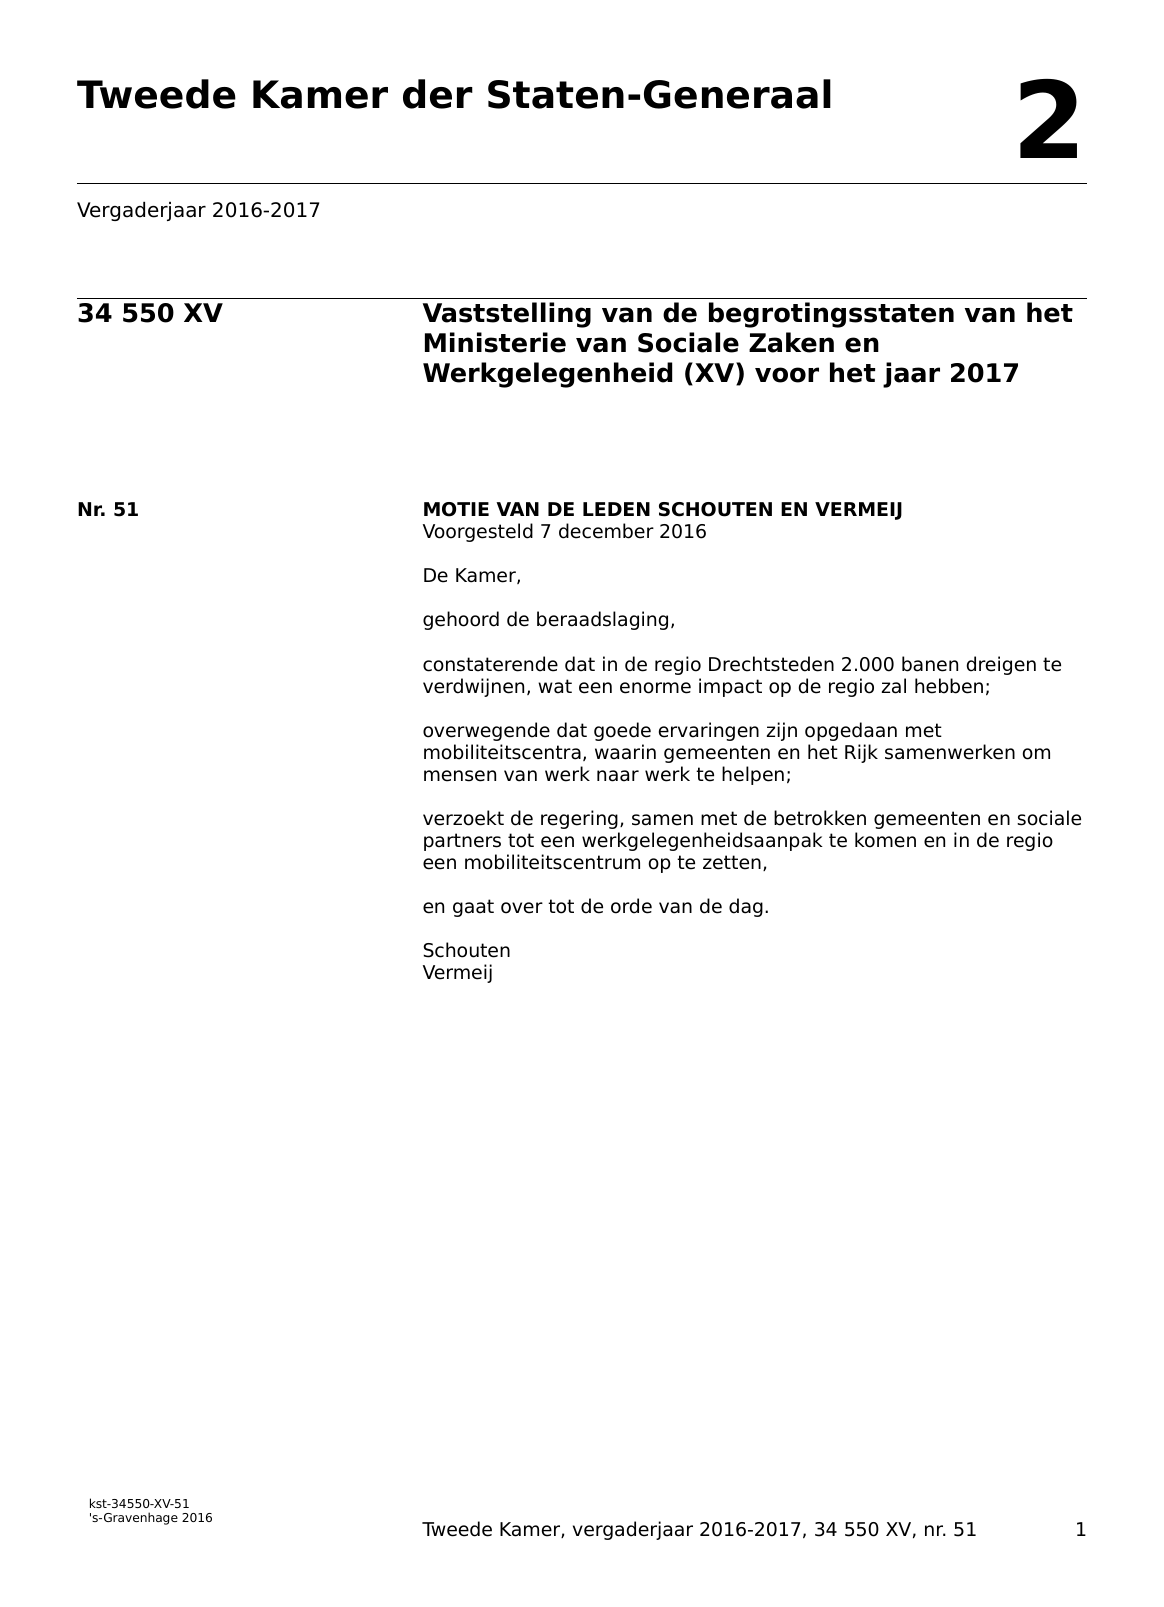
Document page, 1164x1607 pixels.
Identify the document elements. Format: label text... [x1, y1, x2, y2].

table_cell Vergaderjaar 2016-2017 [77, 184, 1087, 298]
text De Kamer, [422, 565, 1087, 587]
text Voorgesteld 7 december 2016 [422, 521, 1087, 543]
text 's-Gravenhage 2016 [88, 1511, 323, 1525]
table_header 2 [886, 59, 1087, 183]
table_header Tweede Kamer der Staten-Generaal [77, 59, 886, 183]
text kst-34550-XV-51 [88, 1497, 323, 1511]
text Schouten [422, 940, 1087, 962]
subtitle 34 550 XV Vaststelling van de begrotingsstaten van het Ministerie van Sociale Zaken en Werkgelegenheid (XV) voor het jaar 2017 [77, 299, 1087, 388]
subtitle Nr. 51 MOTIE VAN DE LEDEN SCHOUTEN EN VERMEIJ [77, 499, 1087, 521]
text Vermeij [422, 962, 1087, 984]
text constaterende dat in de regio Drechtsteden 2.000 banen dreigen te verdwijnen, wat een enorme impact op de regio zal hebben; [422, 653, 1087, 697]
text gehoord de beraadslaging, [422, 609, 1087, 631]
text en gaat over tot de orde van de dag. [422, 896, 1087, 918]
text verzoekt de regering, samen met de betrokken gemeenten en sociale partners tot een werkgelegenheidsaanpak te komen en in de regio een mobiliteitscentrum op te zetten, [422, 808, 1087, 874]
text overwegende dat goede ervaringen zijn opgedaan met mobiliteitscentra, waarin gemeenten en het Rijk samenwerken om mensen van werk naar werk te helpen; [422, 720, 1087, 786]
